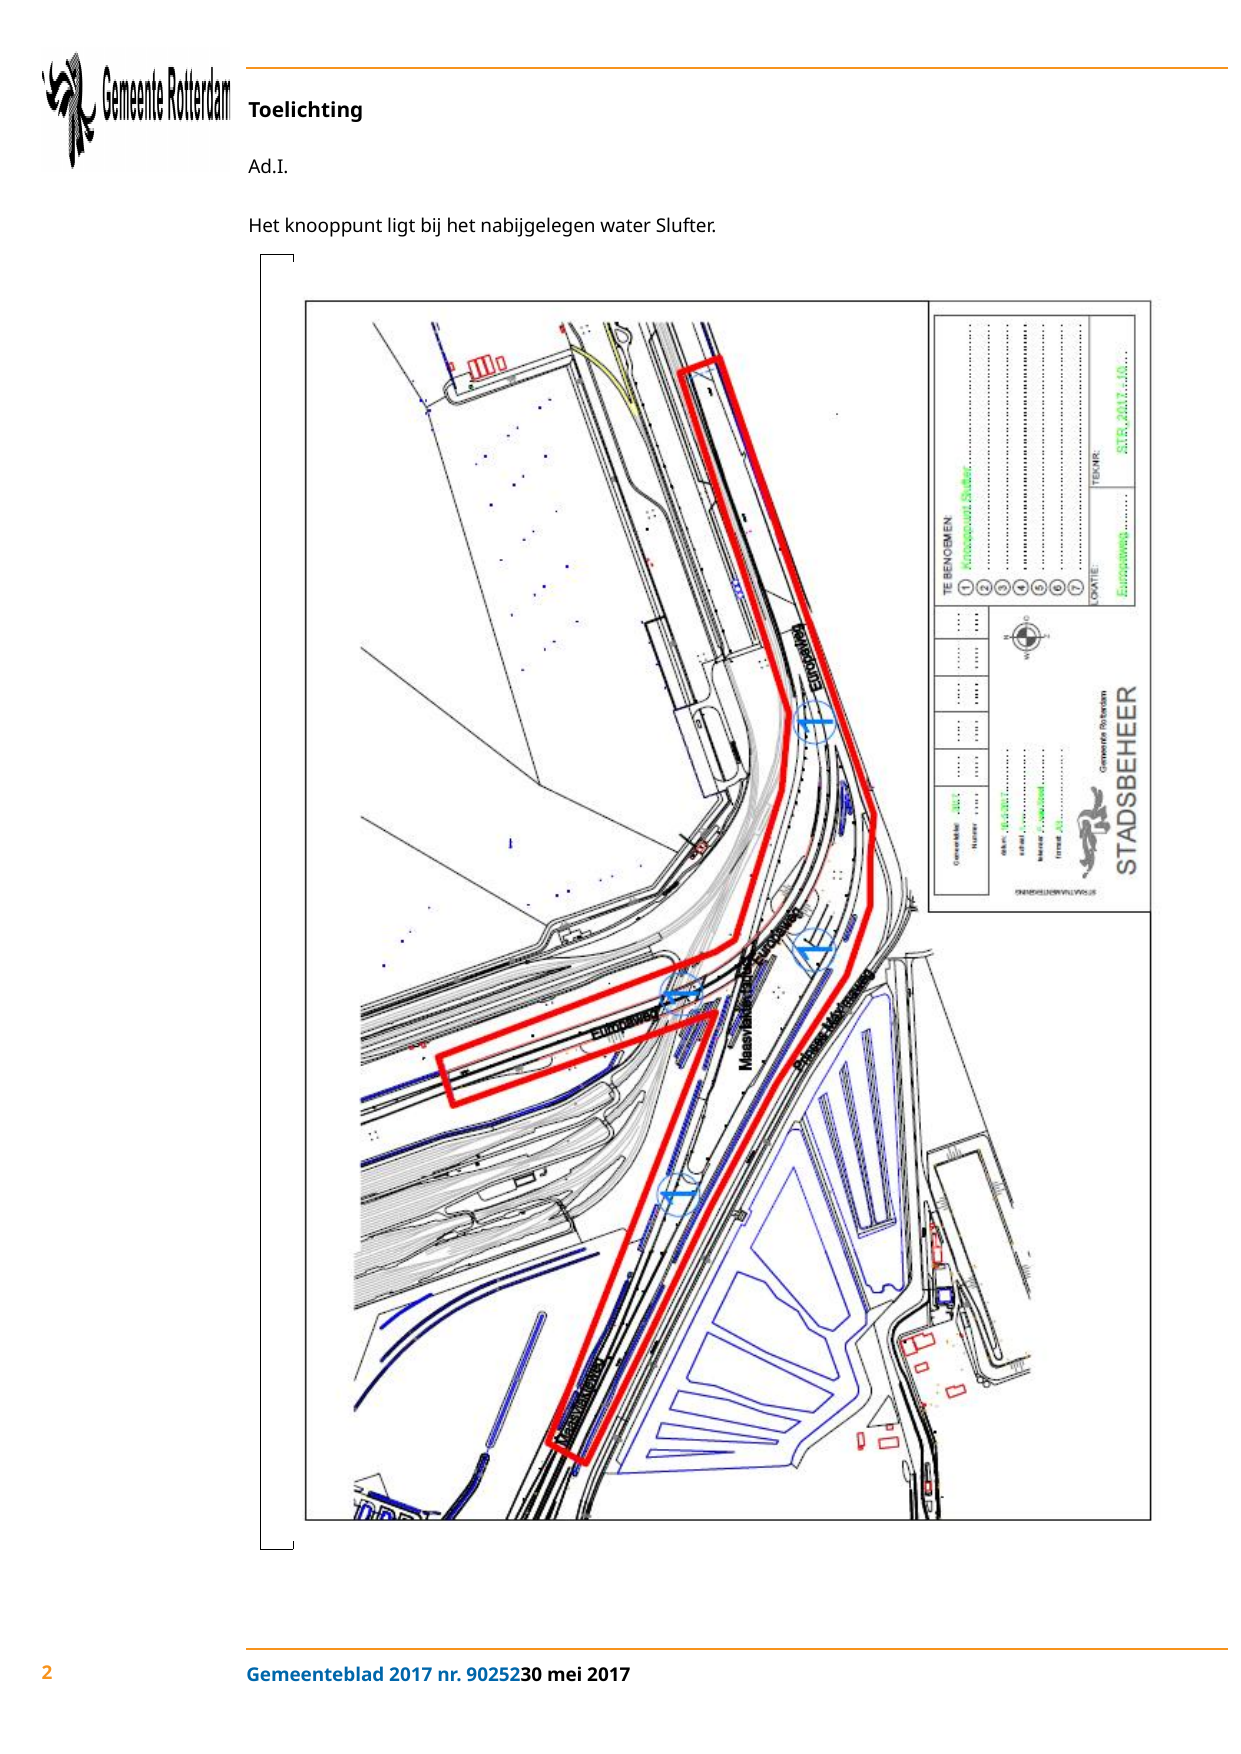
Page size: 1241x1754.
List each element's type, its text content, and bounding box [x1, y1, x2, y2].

picture [268, 262, 1173, 1541]
picture [41, 47, 231, 172]
text Ad.I. [248, 153, 1152, 179]
text Het knooppunt ligt bij het nabijgelegen water Slufter. [248, 212, 1152, 238]
text Toelichting [248, 95, 1152, 123]
